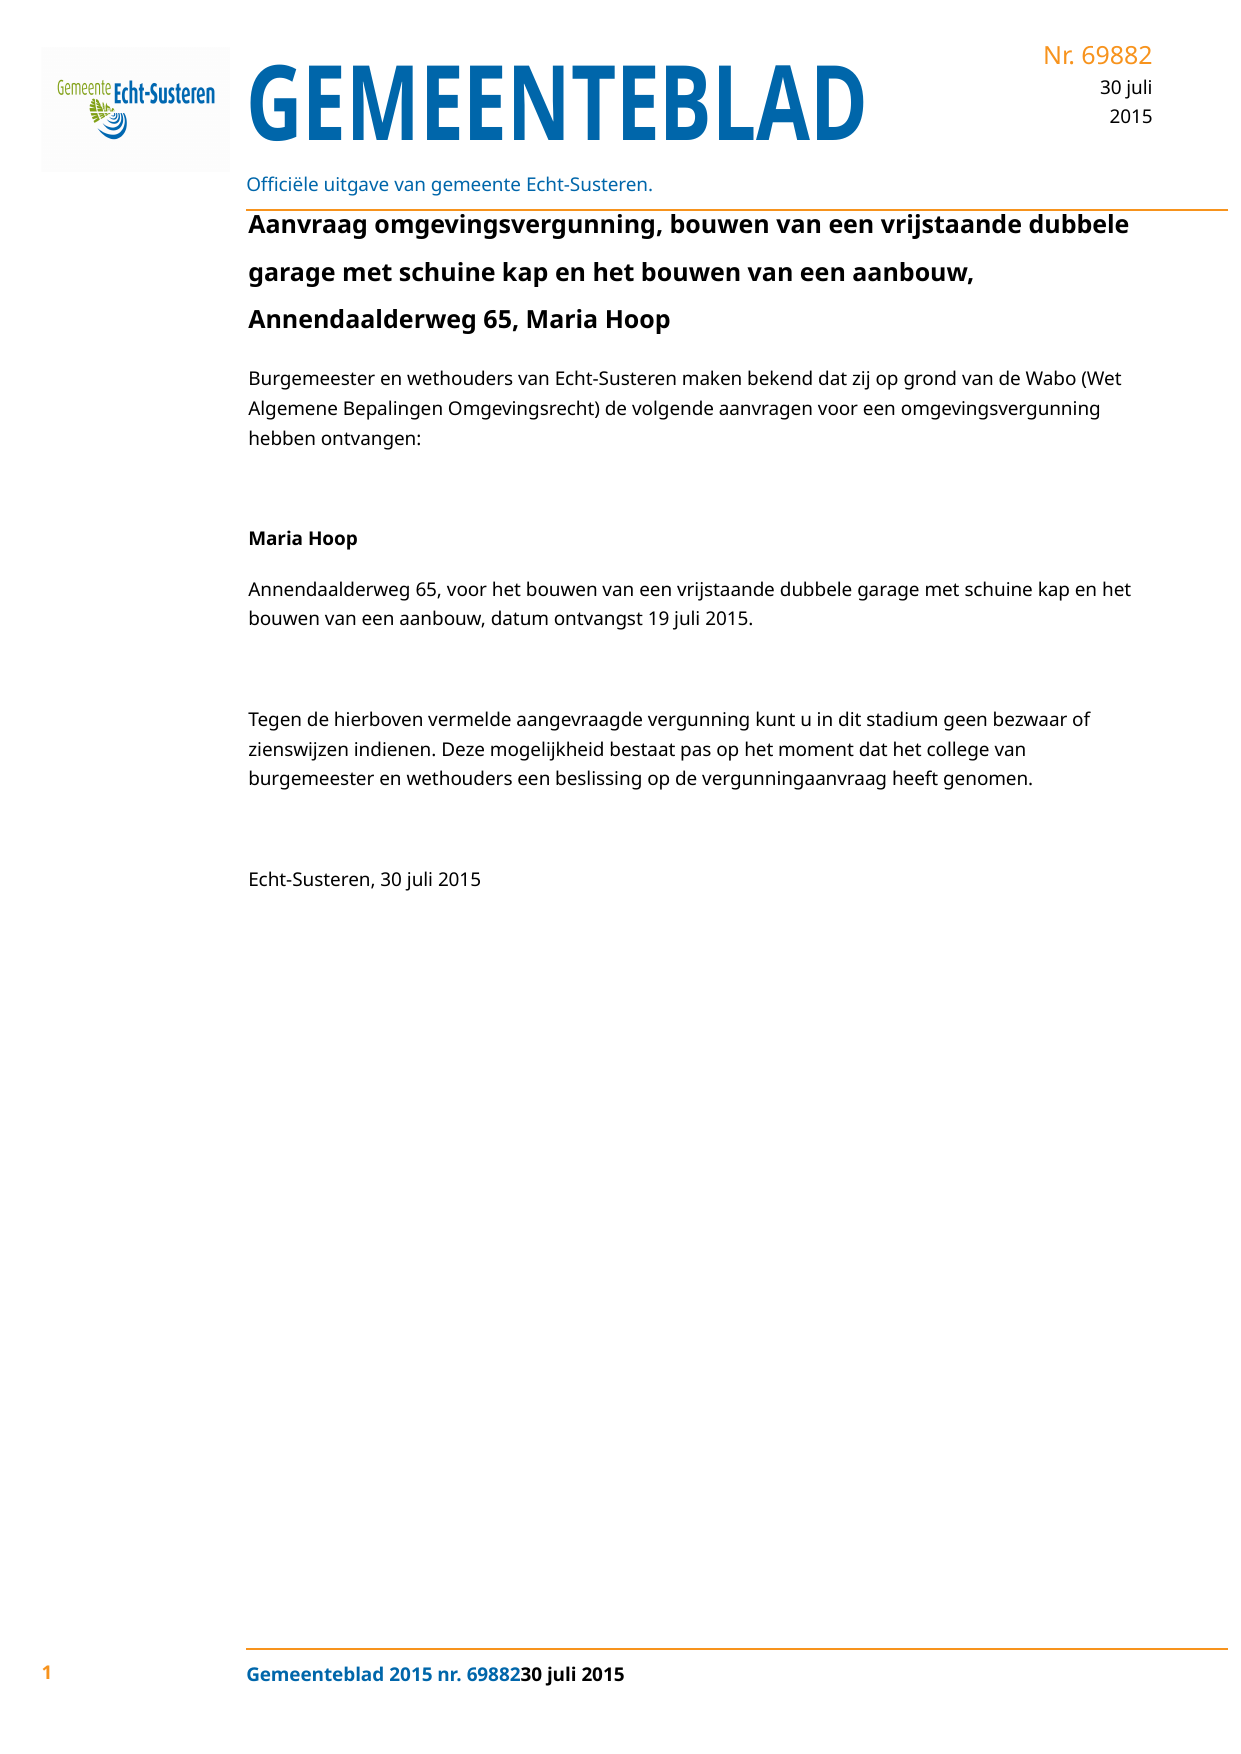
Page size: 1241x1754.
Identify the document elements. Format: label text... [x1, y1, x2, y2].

text Annendaalderweg 65, voor het bouwen van een vrijstaande dubbele garage met schuine kap en het bouwen van een aanbouw, datum ontvangst 19 juli 2015. [248, 576, 1152, 631]
text Aanvraag omgevingsvergunning, bouwen van een vrijstaande dubbele garage met schuine kap en het bouwen van een aanbouw, Annendaalderweg 65, Maria Hoop [248, 211, 1152, 336]
text Maria Hoop [248, 526, 1152, 551]
text Echt-Susteren, 30 juli 2015 [248, 866, 1152, 892]
picture [41, 47, 231, 172]
text Burgemeester en wethouders van Echt-Susteren maken bekend dat zij op grond van de Wabo (Wet Algemene Bepalingen Omgevingsrecht) de volgende aanvragen voor een omgevingsvergunning hebben ontvangen: [248, 366, 1152, 450]
text Tegen de hierboven vermelde aangevraagde vergunning kunt u in dit stadium geen bezwaar of zienswijzen indienen. Deze mogelijkheid bestaat pas op het moment dat het college van burgemeester en wethouders een beslissing op de vergunningaanvraag heeft genomen. [248, 706, 1152, 791]
